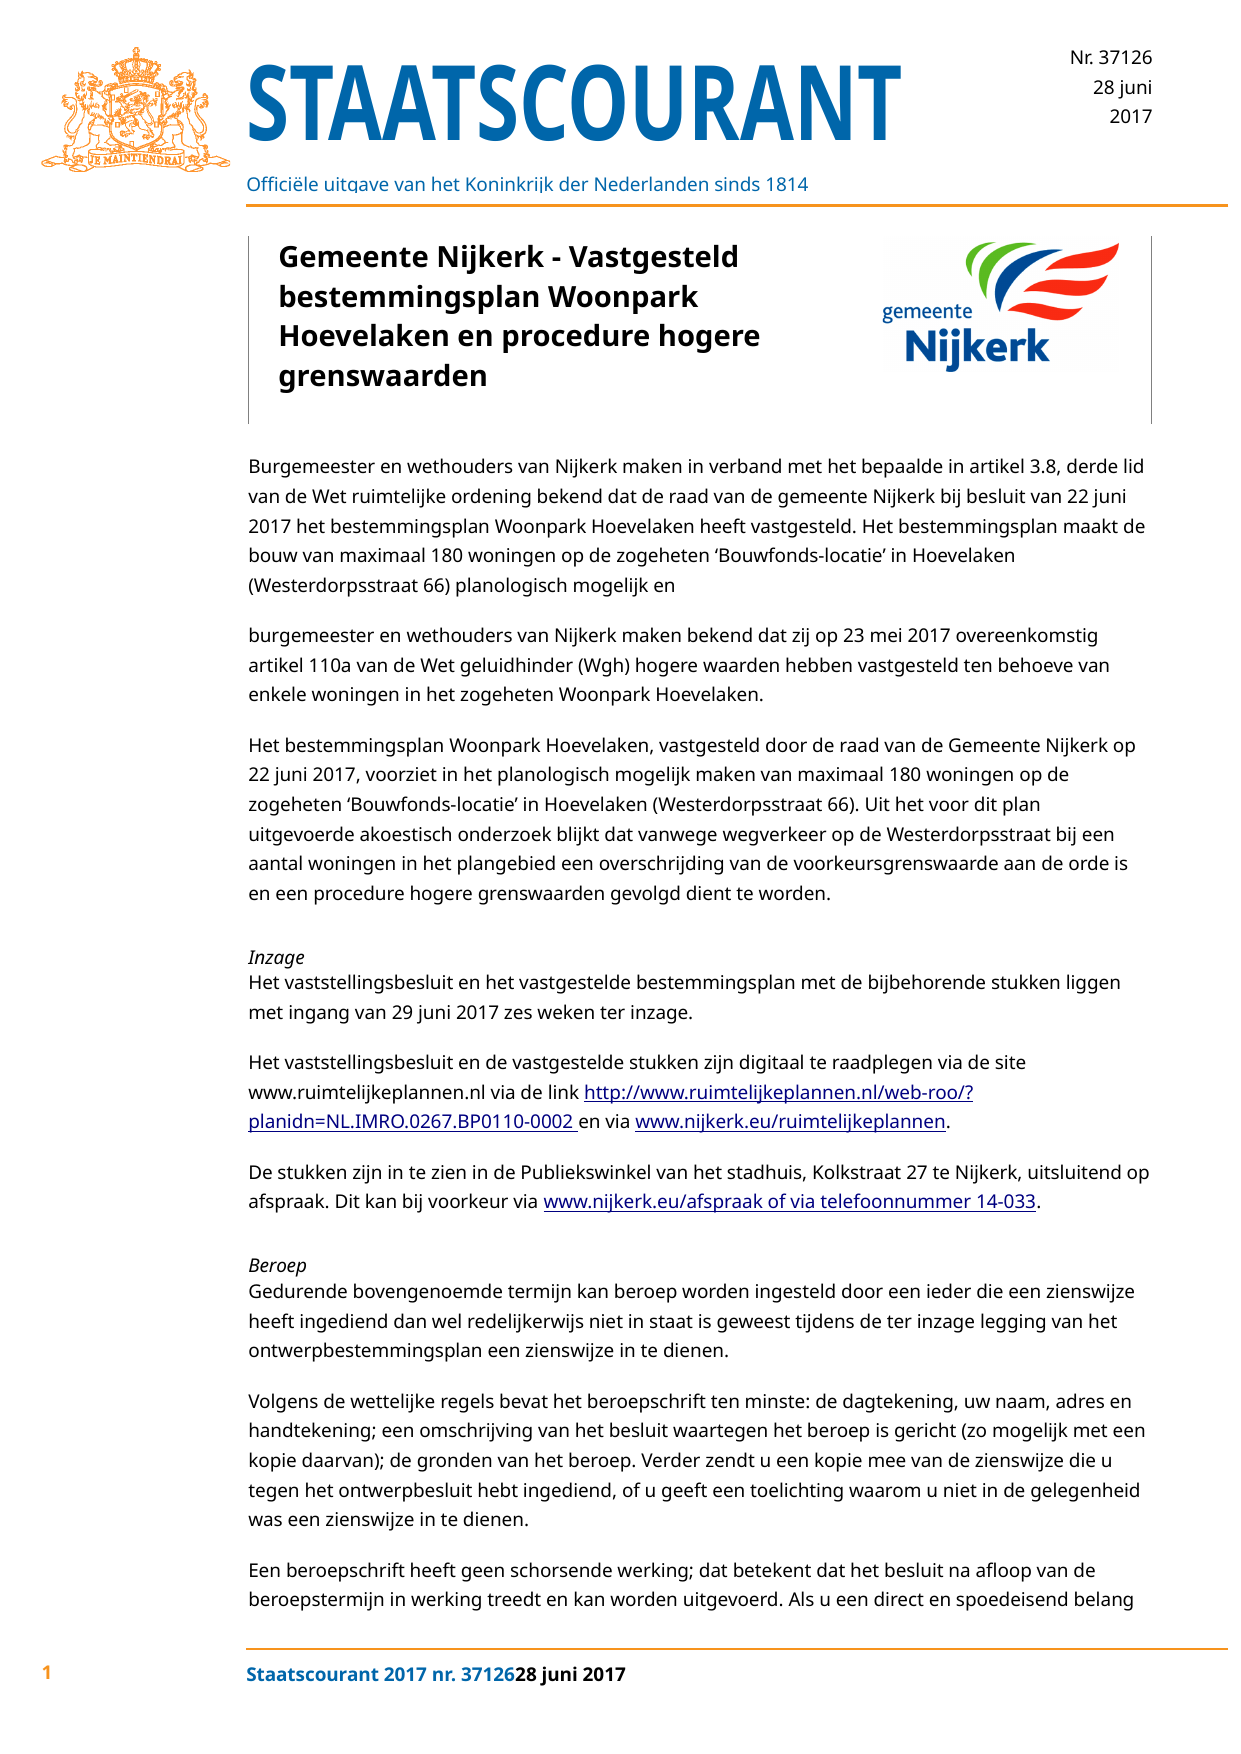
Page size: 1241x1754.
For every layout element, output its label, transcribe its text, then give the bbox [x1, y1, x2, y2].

text Gedurende bovengenoemde termijn kan beroep worden ingesteld door een ieder die een zienswijze heeft ingediend dan wel redelijkerwijs niet in staat is geweest tijdens de ter inzage legging van het ontwerpbestemmingsplan een zienswijze in te dienen. [248, 1278, 1152, 1363]
table_header [850, 236, 1151, 424]
text Inzage [248, 944, 1152, 969]
text Beroep [248, 1253, 1152, 1278]
text burgemeester en wethouders van Nijkerk maken bekend dat zij op 23 mei 2017 overeenkomstig artikel 110a van de Wet geluidhinder (Wgh) hogere waarden hebben vastgesteld ten behoeve van enkele woningen in het zogeheten Woonpark Hoevelaken. [248, 622, 1152, 707]
text De stukken zijn in te zien in de Publiekswinkel van het stadhuis, Kolkstraat 27 te Nijkerk, uitsluitend op afspraak. Dit kan bij voorkeur via www.nijkerk.eu/afspraak of via telefoonnummer 14-033. [248, 1159, 1152, 1214]
text Het vaststellingsbesluit en de vastgestelde stukken zijn digitaal te raadplegen via de site www.ruimtelijkeplannen.nl via de link http://www.ruimtelijkeplannen.nl/web-roo/?planidn=NL.IMRO.0267.BP0110-0002 en via www.nijkerk.eu/ruimtelijkeplannen. [248, 1049, 1152, 1134]
picture [41, 47, 231, 172]
text Burgemeester en wethouders van Nijkerk maken in verband met het bepaalde in artikel 3.8, derde lid van de Wet ruimtelijke ordening bekend dat de raad van de gemeente Nijkerk bij besluit van 22 juni 2017 het bestemmingsplan Woonpark Hoevelaken heeft vastgesteld. Het bestemmingsplan maakt de bouw van maximaal 180 woningen op de zogeheten ‘Bouwfonds-locatie’ in Hoevelaken (Westerdorpsstraat 66) planologisch mogelijk en [248, 454, 1152, 598]
text Volgens de wettelijke regels bevat het beroepschrift ten minste: de dagtekening, uw naam, adres en handtekening; een omschrijving van het besluit waartegen het beroep is gericht (zo mogelijk met een kopie daarvan); de gronden van het beroep. Verder zendt u een kopie mee van de zienswijze die u tegen het ontwerpbesluit hebt ingediend, of u geeft een toelichting waarom u niet in de gelegenheid was een zienswijze in te dienen. [248, 1388, 1152, 1532]
table_header Gemeente Nijkerk - Vastgesteld bestemmingsplan Woonpark Hoevelaken en procedure hogere grenswaarden [249, 236, 850, 424]
text Het bestemmingsplan Woonpark Hoevelaken, vastgesteld door de raad van de Gemeente Nijkerk op 22 juni 2017, voorziet in het planologisch mogelijk maken van maximaal 180 woningen op de zogeheten ‘Bouwfonds-locatie’ in Hoevelaken (Westerdorpsstraat 66). Uit het voor dit plan uitgevoerde akoestisch onderzoek blijkt dat vanwege wegverkeer op de Westerdorpsstraat bij een aantal woningen in het plangebied een overschrijding van de voorkeursgrenswaarde aan de orde is en een procedure hogere grenswaarden gevolgd dient te worden. [248, 732, 1152, 906]
text Het vaststellingsbesluit en het vastgestelde bestemmingsplan met de bijbehorende stukken liggen met ingang van 29 juni 2017 zes weken ter inzage. [248, 969, 1152, 1025]
picture [882, 236, 1119, 372]
text Een beroepschrift heeft geen schorsende werking; dat betekent dat het besluit na afloop van de beroepstermijn in werking treedt en kan worden uitgevoerd. Als u een direct en spoedeisend belang [248, 1557, 1152, 1612]
